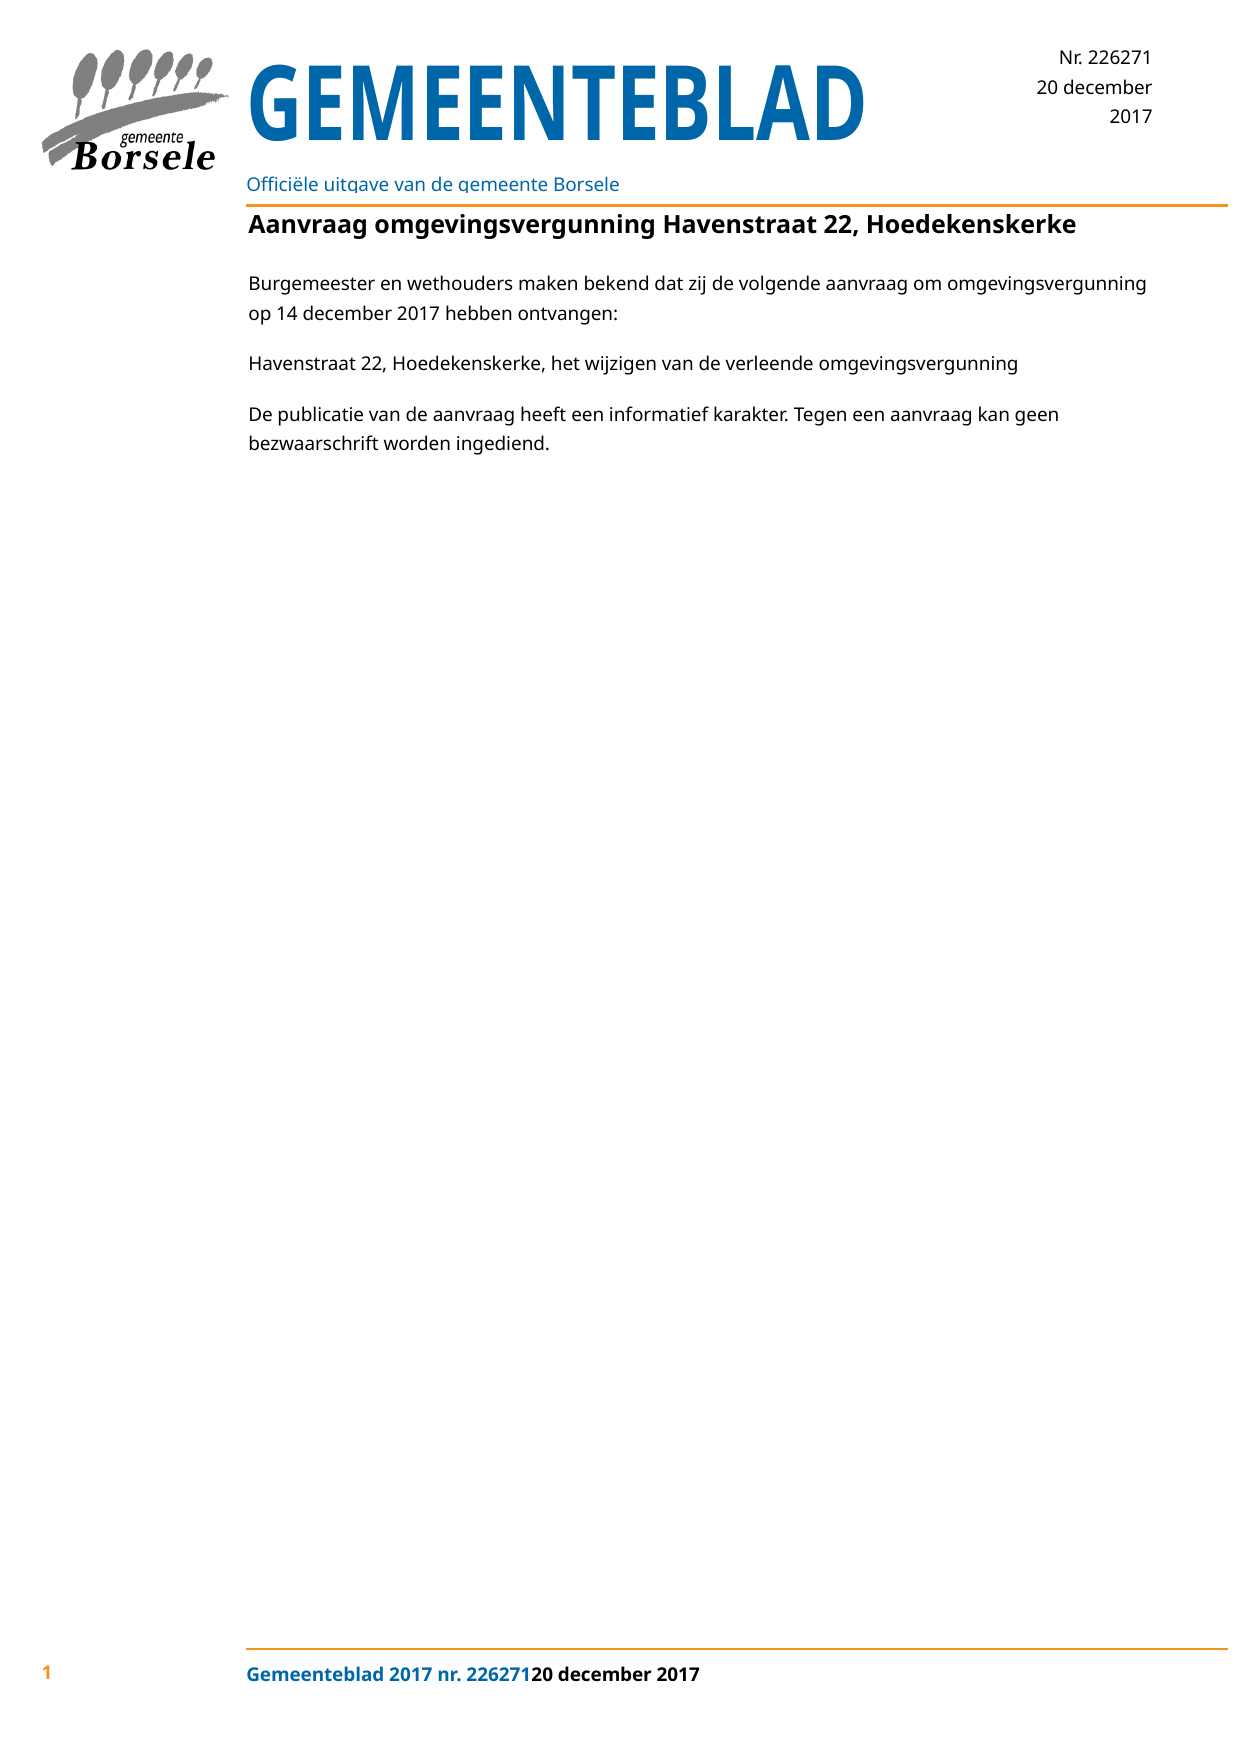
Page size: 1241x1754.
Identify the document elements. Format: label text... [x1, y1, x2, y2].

text Burgemeester en wethouders maken bekend dat zij de volgende aanvraag om omgevingsvergunning op 14 december 2017 hebben ontvangen: [248, 270, 1152, 326]
picture [41, 47, 231, 172]
text De publicatie van de aanvraag heeft een informatief karakter. Tegen een aanvraag kan geen bezwaarschrift worden ingediend. [248, 401, 1152, 456]
text Aanvraag omgevingsvergunning Havenstraat 22, Hoedekenskerke [248, 207, 1152, 241]
text Havenstraat 22, Hoedekenskerke, het wijzigen van de verleende omgevingsvergunning [248, 350, 1152, 376]
